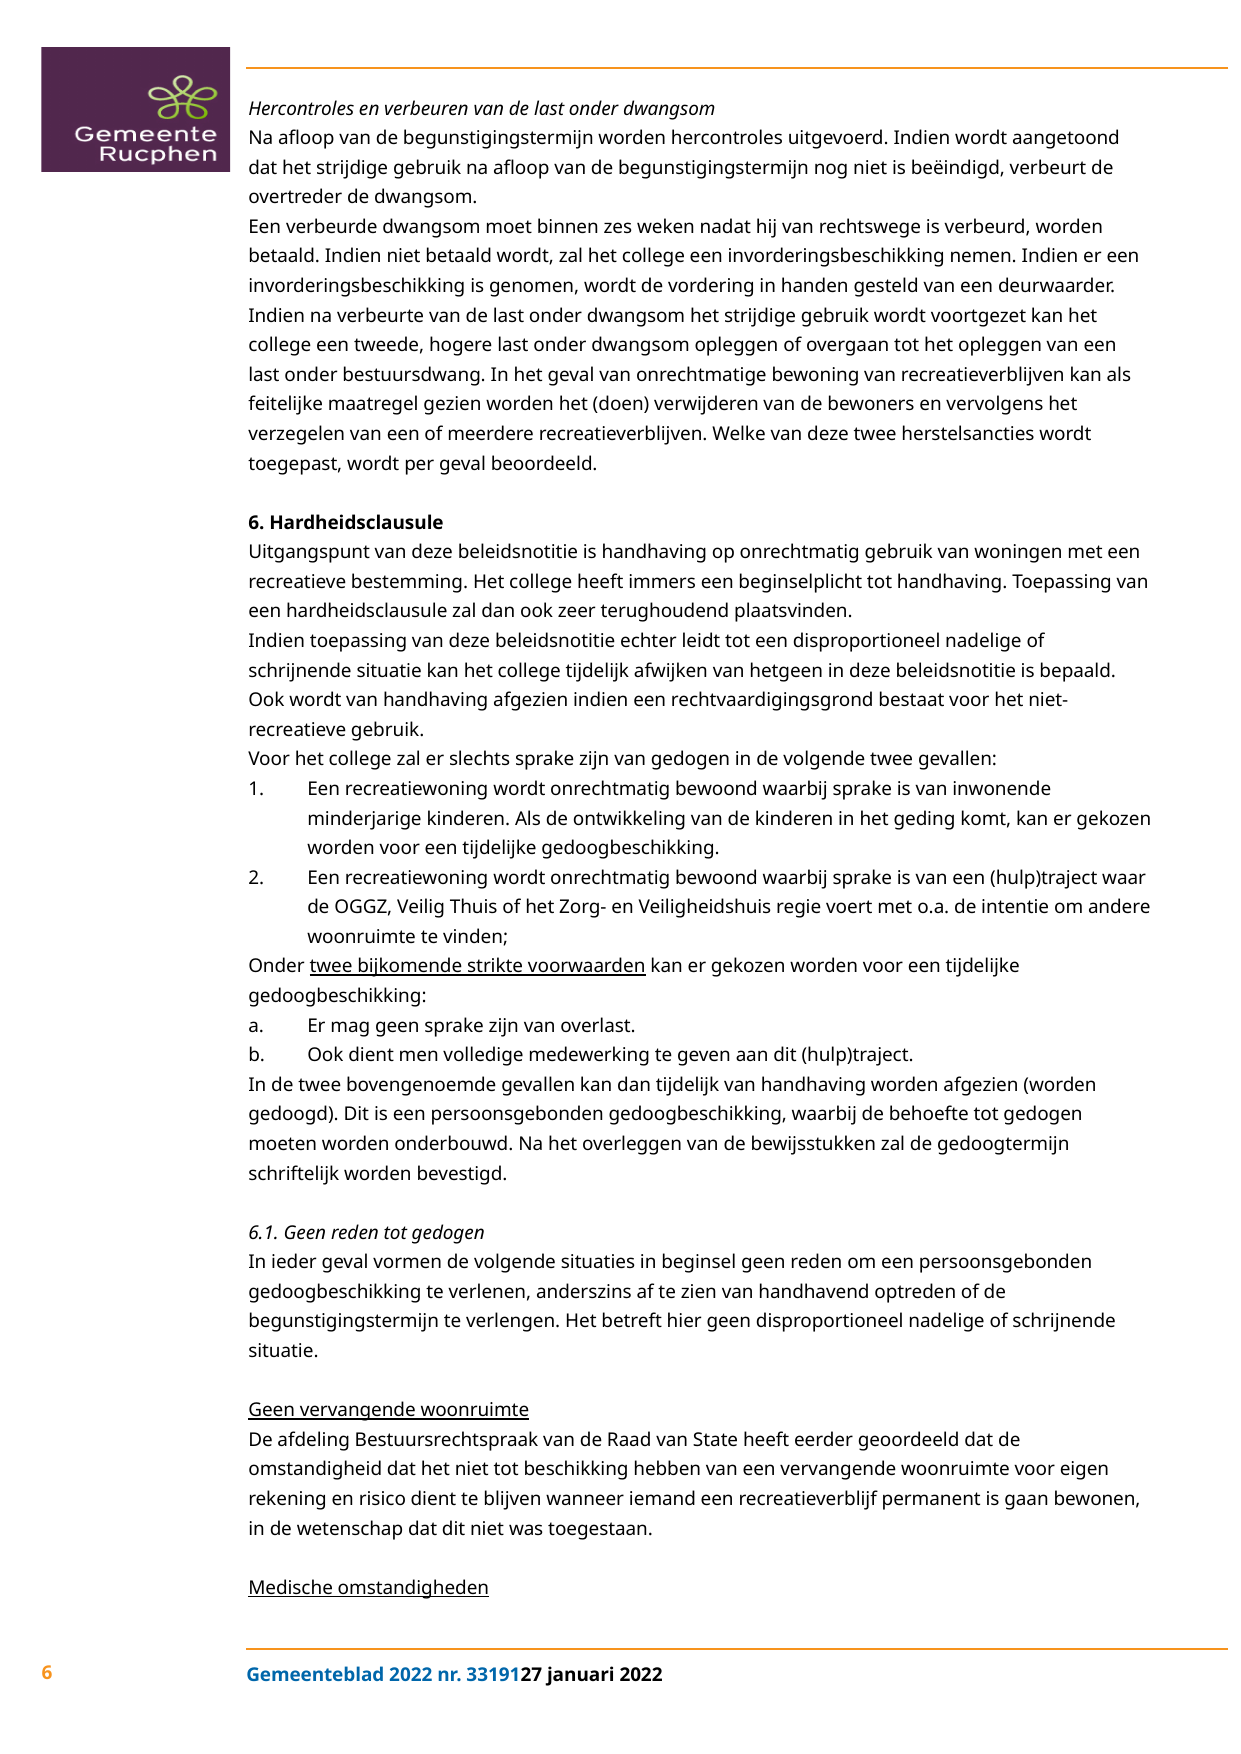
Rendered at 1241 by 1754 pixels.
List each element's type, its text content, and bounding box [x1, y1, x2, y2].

text Hercontroles en verbeuren van de last onder dwangsom [248, 95, 1152, 121]
text 6.1. Geen reden tot gedogen [248, 1219, 1152, 1245]
text Een verbeurde dwangsom moet binnen zes weken nadat hij van rechtswege is verbeurd, worden betaald. Indien niet betaald wordt, zal het college een invorderingsbeschikking nemen. Indien er een invorderingsbeschikking is genomen, wordt de vordering in handen gesteld van een deurwaarder. [248, 213, 1152, 298]
text In ieder geval vormen de volgende situaties in beginsel geen reden om een persoonsgebonden gedoogbeschikking te verlenen, anderszins af te zien van handhavend optreden of de begunstigingstermijn te verlengen. Het betreft hier geen disproportioneel nadelige of schrijnende situatie. [248, 1248, 1152, 1363]
text Geen vervangende woonruimte [248, 1396, 1152, 1422]
list Ook dient men volledige medewerking te geven aan dit (hulp)traject. [248, 1041, 1152, 1067]
text De afdeling Bestuursrechtspraak van de Raad van State heeft eerder geoordeeld dat de omstandigheid dat het niet tot beschikking hebben van een vervangende woonruimte voor eigen rekening en risico dient te blijven wanneer iemand een recreatieverblijf permanent is gaan bewonen, in de wetenschap dat dit niet was toegestaan. [248, 1426, 1152, 1541]
text Indien toepassing van deze beleidsnotitie echter leidt tot een disproportioneel nadelige of schrijnende situatie kan het college tijdelijk afwijken van hetgeen in deze beleidsnotitie is bepaald. Ook wordt van handhaving afgezien indien een rechtvaardigingsgrond bestaat voor het niet-recreatieve gebruik. [248, 627, 1152, 742]
list Een recreatiewoning wordt onrechtmatig bewoond waarbij sprake is van inwonende minderjarige kinderen. Als de ontwikkeling van de kinderen in het geding komt, kan er gekozen worden voor een tijdelijke gedoogbeschikking. [248, 775, 1152, 860]
text Na afloop van de begunstigingstermijn worden hercontroles uitgevoerd. Indien wordt aangetoond dat het strijdige gebruik na afloop van de begunstigingstermijn nog niet is beëindigd, verbeurt de overtreder de dwangsom. [248, 124, 1152, 209]
text 6. Hardheidsclausule [248, 509, 1152, 535]
text Indien na verbeurte van de last onder dwangsom het strijdige gebruik wordt voortgezet kan het college een tweede, hogere last onder dwangsom opleggen of overgaan tot het opleggen van een last onder bestuursdwang. In het geval van onrechtmatige bewoning van recreatieverblijven kan als feitelijke maatregel gezien worden het (doen) verwijderen van de bewoners en vervolgens het verzegelen van een of meerdere recreatieverblijven. Welke van deze twee herstelsancties wordt toegepast, wordt per geval beoordeeld. [248, 302, 1152, 476]
list Een recreatiewoning wordt onrechtmatig bewoond waarbij sprake is van een (hulp)traject waar de OGGZ, Veilig Thuis of het Zorg- en Veiligheidshuis regie voert met o.a. de intentie om andere woonruimte te vinden; [248, 864, 1152, 949]
text Medische omstandigheden [248, 1574, 1152, 1600]
text Voor het college zal er slechts sprake zijn van gedogen in de volgende twee gevallen: [248, 746, 1152, 771]
text Onder twee bijkomende strikte voorwaarden kan er gekozen worden voor een tijdelijke gedoogbeschikking: [248, 953, 1152, 1008]
picture [41, 47, 231, 172]
list Er mag geen sprake zijn van overlast. [248, 1012, 1152, 1038]
text Uitgangspunt van deze beleidsnotitie is handhaving op onrechtmatig gebruik van woningen met een recreatieve bestemming. Het college heeft immers een beginselplicht tot handhaving. Toepassing van een hardheidsclausule zal dan ook zeer terughoudend plaatsvinden. [248, 538, 1152, 623]
text In de twee bovengenoemde gevallen kan dan tijdelijk van handhaving worden afgezien (worden gedoogd). Dit is een persoonsgebonden gedoogbeschikking, waarbij de behoefte tot gedogen moeten worden onderbouwd. Na het overleggen van de bewijsstukken zal de gedoogtermijn schriftelijk worden bevestigd. [248, 1071, 1152, 1186]
